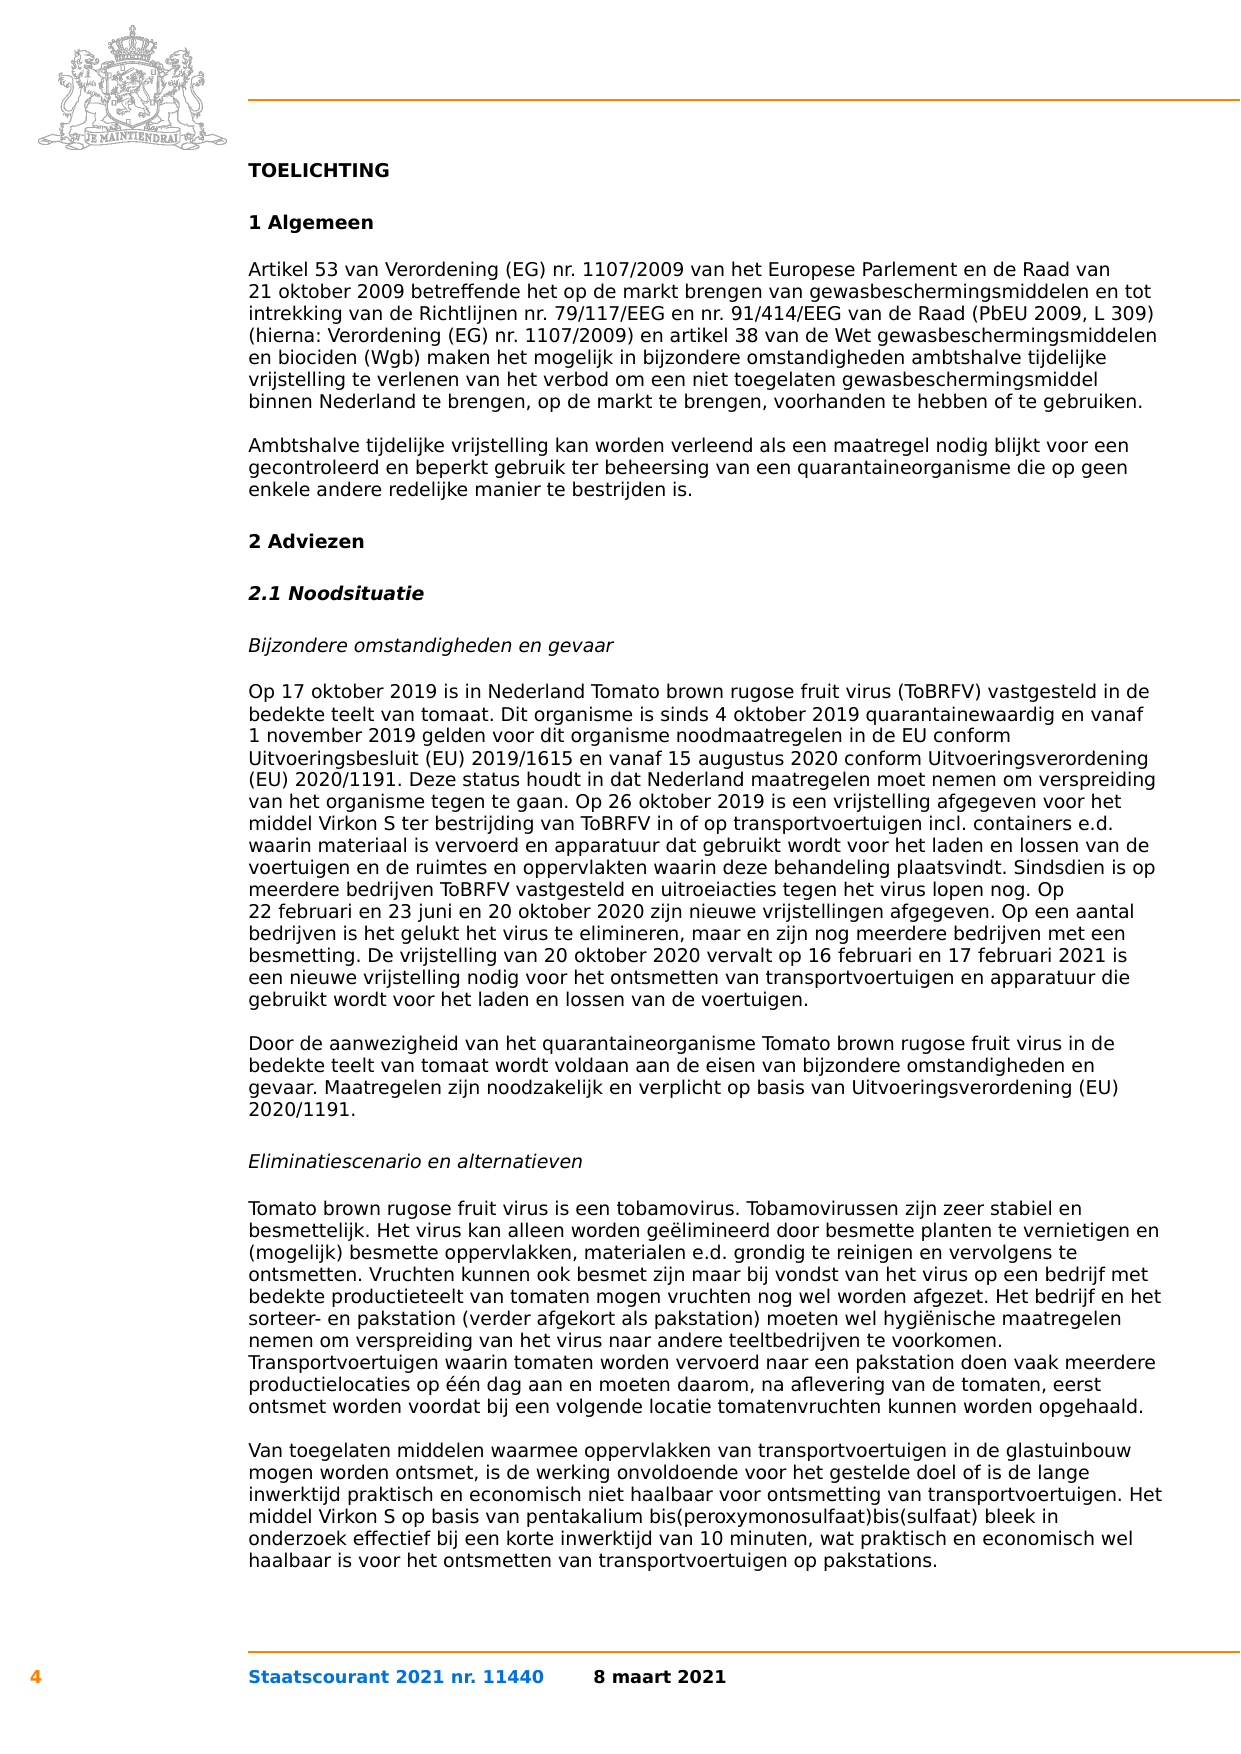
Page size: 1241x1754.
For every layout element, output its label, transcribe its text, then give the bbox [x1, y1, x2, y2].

text Door de aanwezigheid van het quarantaineorganisme Tomato brown rugose fruit virus in de bedekte teelt van tomaat wordt voldaan aan de eisen van bijzondere omstandigheden en gevaar. Maatregelen zijn noodzakelijk en verplicht op basis van Uitvoeringsverordening (EU) 2020/1191. [248, 1033, 1163, 1121]
text Van toegelaten middelen waarmee oppervlakken van transportvoertuigen in de glastuinbouw mogen worden ontsmet, is de werking onvoldoende voor het gestelde doel of is de lange inwerktijd praktisch en economisch niet haalbaar voor ontsmetting van transportvoertuigen. Het middel Virkon S op basis van pentakalium bis(peroxymonosulfaat)bis(sulfaat) bleek in onderzoek effectief bij een korte inwerktijd van 10 minuten, wat praktisch en economisch wel haalbaar is voor het ontsmetten van transportvoertuigen op pakstations. [248, 1439, 1163, 1571]
picture [38, 25, 227, 150]
subtitle 2.1 Noodsituatie [248, 582, 1163, 604]
text Tomato brown rugose fruit virus is een tobamovirus. Tobamovirussen zijn zeer stabiel en besmettelijk. Het virus kan alleen worden geëlimineerd door besmette planten te vernietigen en (mogelijk) besmette oppervlakken, materialen e.d. grondig te reinigen en vervolgens te ontsmetten. Vruchten kunnen ook besmet zijn maar bij vondst van het virus op een bedrijf met bedekte productieteelt van tomaten mogen vruchten nog wel worden afgezet. Het bedrijf en het sorteer- en pakstation (verder afgekort als pakstation) moeten wel hygiënische maatregelen nemen om verspreiding van het virus naar andere teeltbedrijven te voorkomen. Transportvoertuigen waarin tomaten worden vervoerd naar een pakstation doen vaak meerdere productielocaties op één dag aan en moeten daarom, na aflevering van de tomaten, eerst ontsmet worden voordat bij een volgende locatie tomatenvruchten kunnen worden opgehaald. [248, 1198, 1163, 1418]
text Op 17 oktober 2019 is in Nederland Tomato brown rugose fruit virus (ToBRFV) vastgesteld in de bedekte teelt van tomaat. Dit organisme is sinds 4 oktober 2019 quarantainewaardig en vanaf 1 november 2019 gelden voor dit organisme noodmaatregelen in de EU conform Uitvoeringsbesluit (EU) 2019/1615 en vanaf 15 augustus 2020 conform Uitvoeringsverordening (EU) 2020/1191. Deze status houdt in dat Nederland maatregelen moet nemen om verspreiding van het organisme tegen te gaan. Op 26 oktober 2019 is een vrijstelling afgegeven voor het middel Virkon S ter bestrijding van ToBRFV in of op transportvoertuigen incl. containers e.d. waarin materiaal is vervoerd en apparatuur dat gebruikt wordt voor het laden en lossen van de voertuigen en de ruimtes en oppervlakten waarin deze behandeling plaatsvindt. Sindsdien is op meerdere bedrijven ToBRFV vastgesteld en uitroeiacties tegen het virus lopen nog. Op 22 februari en 23 juni en 20 oktober 2020 zijn nieuwe vrijstellingen afgegeven. Op een aantal bedrijven is het gelukt het virus te elimineren, maar en zijn nog meerdere bedrijven met een besmetting. De vrijstelling van 20 oktober 2020 vervalt op 16 februari en 17 februari 2021 is een nieuwe vrijstelling nodig voor het ontsmetten van transportvoertuigen en apparatuur die gebruikt wordt voor het laden en lossen van de voertuigen. [248, 681, 1163, 1011]
subtitle TOELICHTING [248, 160, 1163, 182]
subtitle 1 Algemeen [248, 212, 1163, 234]
text Artikel 53 van Verordening (EG) nr. 1107/2009 van het Europese Parlement en de Raad van 21 oktober 2009 betreffende het op de markt brengen van gewasbeschermingsmiddelen en tot intrekking van de Richtlijnen nr. 79/117/EEG en nr. 91/414/EEG van de Raad (PbEU 2009, L 309) (hierna: Verordening (EG) nr. 1107/2009) en artikel 38 van de Wet gewasbeschermingsmiddelen en biociden (Wgb) maken het mogelijk in bijzondere omstandigheden ambtshalve tijdelijke vrijstelling te verlenen van het verbod om een niet toegelaten gewasbeschermingsmiddel binnen Nederland te brengen, op de markt te brengen, voorhanden te hebben of te gebruiken. [248, 259, 1163, 413]
subtitle Eliminatiescenario en alternatieven [248, 1151, 1163, 1173]
subtitle Bijzondere omstandigheden en gevaar [248, 634, 1163, 656]
subtitle 2 Adviezen [248, 531, 1163, 552]
text Ambtshalve tijdelijke vrijstelling kan worden verleend als een maatregel nodig blijkt voor een gecontroleerd en beperkt gebruik ter beheersing van een quarantaineorganisme die op geen enkele andere redelijke manier te bestrijden is. [248, 434, 1163, 501]
